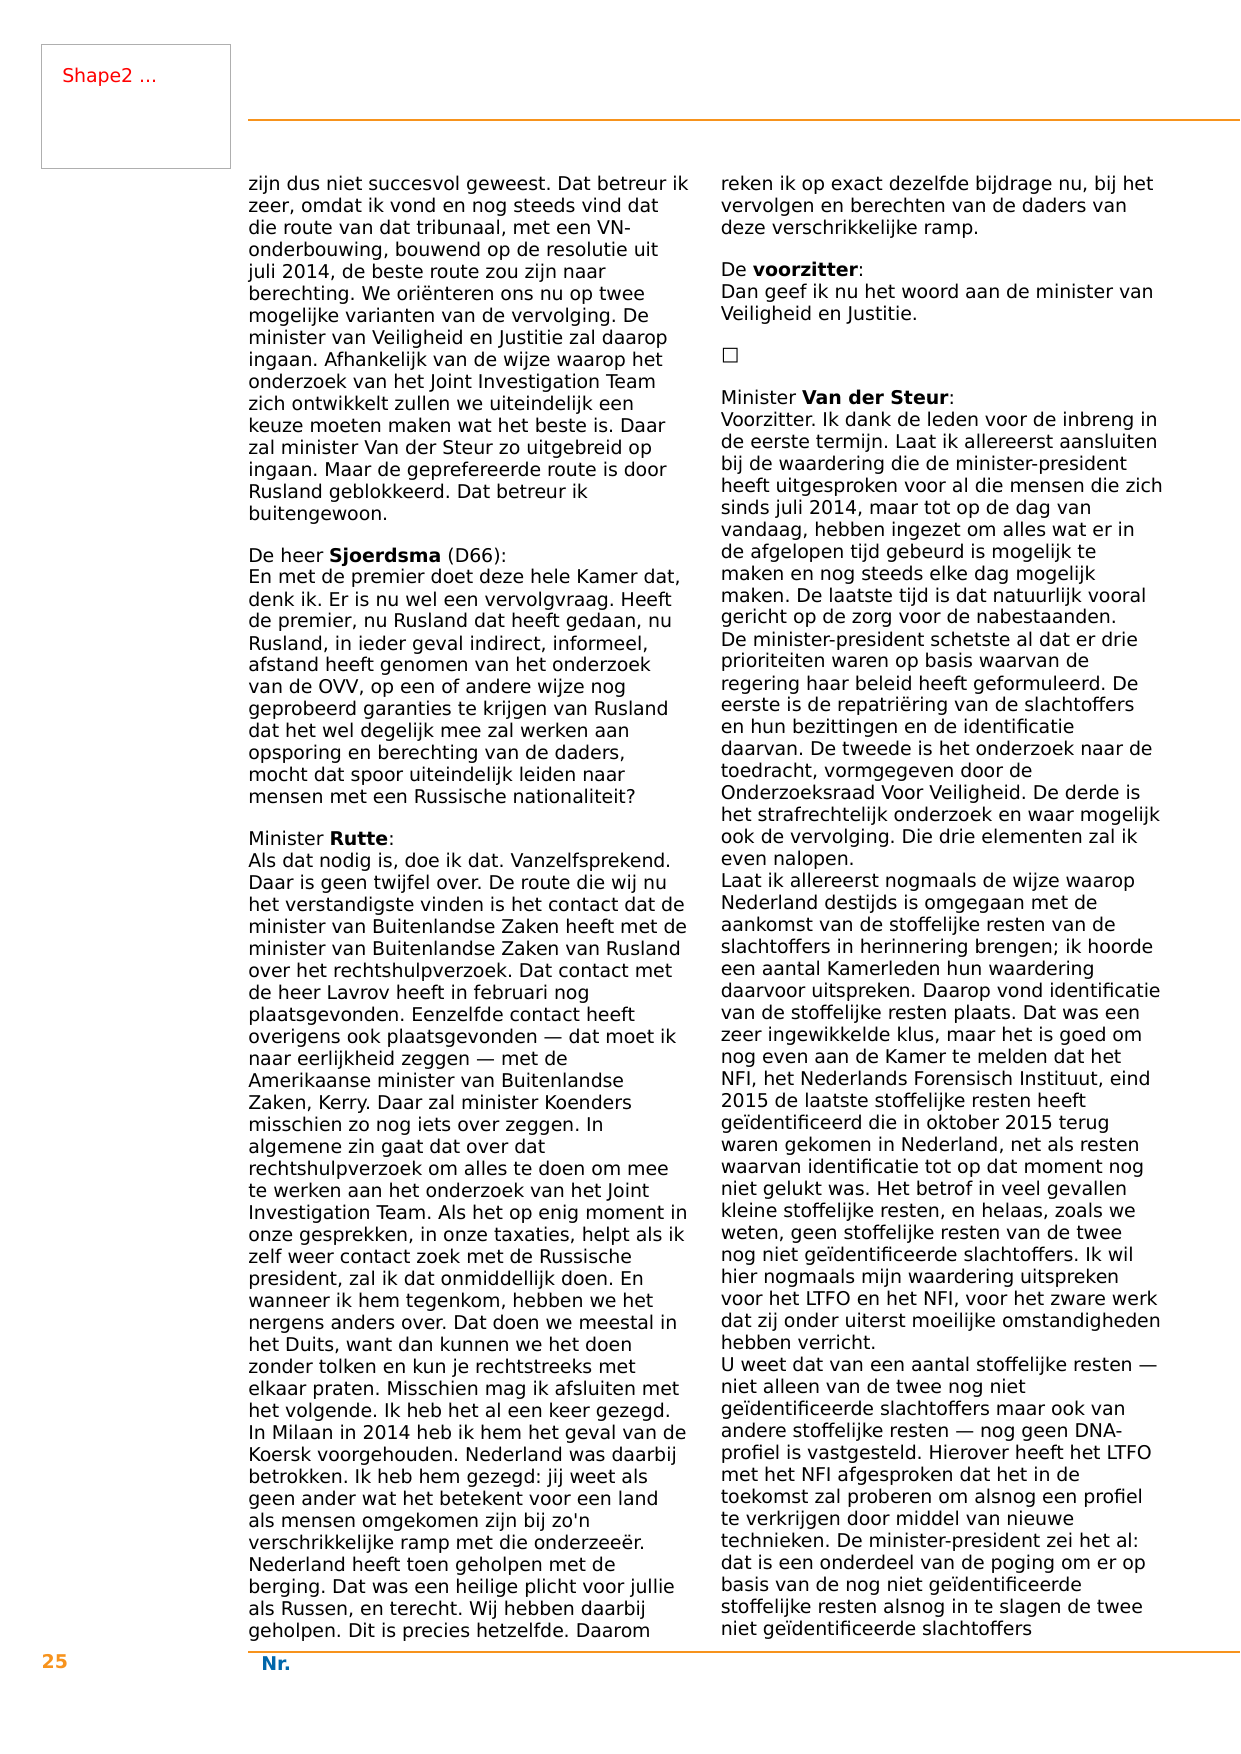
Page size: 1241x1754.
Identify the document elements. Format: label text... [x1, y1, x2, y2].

text zijn dus niet succesvol geweest. Dat betreur ik zeer, omdat ik vond en nog steeds vind dat die route van dat tribunaal, met een VN-onderbouwing, bouwend op de resolutie uit juli 2014, de beste route zou zijn naar berechting. We oriënteren ons nu op twee mogelijke varianten van de vervolging. De minister van Veiligheid en Justitie zal daarop ingaan. Afhankelijk van de wijze waarop het onderzoek van het Joint Investigation Team zich ontwikkelt zullen we uiteindelijk een keuze moeten maken wat het beste is. Daar zal minister Van der Steur zo uitgebreid op ingaan. Maar de geprefereerde route is door Rusland geblokkeerd. Dat betreur ik buitengewoon. [248, 173, 691, 524]
text De minister-president schetste al dat er drie prioriteiten waren op basis waarvan de regering haar beleid heeft geformuleerd. De eerste is de repatriëring van de slachtoffers en hun bezittingen en de identificatie daarvan. De tweede is het onderzoek naar de toedracht, vormgegeven door de Onderzoeksraad Voor Veiligheid. De derde is het strafrechtelijk onderzoek en waar mogelijk ook de vervolging. Die drie elementen zal ik even nalopen. [721, 628, 1163, 870]
text ⬜ [721, 345, 1163, 367]
text Als dat nodig is, doe ik dat. Vanzelfsprekend. Daar is geen twijfel over. De route die wij nu het verstandigste vinden is het contact dat de minister van Buitenlandse Zaken heeft met de minister van Buitenlandse Zaken van Rusland over het rechtshulpverzoek. Dat contact met de heer Lavrov heeft in februari nog plaatsgevonden. Eenzelfde contact heeft overigens ook plaatsgevonden — dat moet ik naar eerlijkheid zeggen — met de Amerikaanse minister van Buitenlandse Zaken, Kerry. Daar zal minister Koenders misschien zo nog iets over zeggen. In algemene zin gaat dat over dat rechtshulpverzoek om alles te doen om mee te werken aan het onderzoek van het Joint Investigation Team. Als het op enig moment in onze gesprekken, in onze taxaties, helpt als ik zelf weer contact zoek met de Russische president, zal ik dat onmiddellijk doen. En wanneer ik hem tegenkom, hebben we het nergens anders over. Dat doen we meestal in het Duits, want dan kunnen we het doen zonder tolken en kun je rechtstreeks met elkaar praten. Misschien mag ik afsluiten met het volgende. Ik heb het al een keer gezegd. In Milaan in 2014 heb ik hem het geval van de Koersk voorgehouden. Nederland was daarbij betrokken. Ik heb hem gezegd: jij weet als geen ander wat het betekent voor een land als mensen omgekomen zijn bij zo'n verschrikkelijke ramp met die onderzeeër. Nederland heeft toen geholpen met de berging. Dat was een heilige plicht voor jullie als Russen, en terecht. Wij hebben daarbij geholpen. Dit is precies hetzelfde. Daarom [248, 850, 691, 1641]
text Voorzitter. Ik dank de leden voor de inbreng in de eerste termijn. Laat ik allereerst aansluiten bij de waardering die de minister-president heeft uitgesproken voor al die mensen die zich sinds juli 2014, maar tot op de dag van vandaag, hebben ingezet om alles wat er in de afgelopen tijd gebeurd is mogelijk te maken en nog steeds elke dag mogelijk maken. De laatste tijd is dat natuurlijk vooral gericht op de zorg voor de nabestaanden. [721, 409, 1163, 628]
text Minister Van der Steur: [721, 387, 1163, 409]
text Dan geef ik nu het woord aan de minister van Veiligheid en Justitie. [721, 281, 1163, 325]
text De voorzitter: [721, 259, 1163, 281]
text En met de premier doet deze hele Kamer dat, denk ik. Er is nu wel een vervolgvraag. Heeft de premier, nu Rusland dat heeft gedaan, nu Rusland, in ieder geval indirect, informeel, afstand heeft genomen van het onderzoek van de OVV, op een of andere wijze nog geprobeerd garanties te krijgen van Rusland dat het wel degelijk mee zal werken aan opsporing en berechting van de daders, mocht dat spoor uiteindelijk leiden naar mensen met een Russische nationaliteit? [248, 566, 691, 808]
text Minister Rutte: [248, 828, 691, 850]
text reken ik op exact dezelfde bijdrage nu, bij het vervolgen en berechten van de daders van deze verschrikkelijke ramp. [721, 173, 1163, 239]
text Laat ik allereerst nogmaals de wijze waarop Nederland destijds is omgegaan met de aankomst van de stoffelijke resten van de slachtoffers in herinnering brengen; ik hoorde een aantal Kamerleden hun waardering daarvoor uitspreken. Daarop vond identificatie van de stoffelijke resten plaats. Dat was een zeer ingewikkelde klus, maar het is goed om nog even aan de Kamer te melden dat het NFI, het Nederlands Forensisch Instituut, eind 2015 de laatste stoffelijke resten heeft geïdentificeerd die in oktober 2015 terug waren gekomen in Nederland, net als resten waarvan identificatie tot op dat moment nog niet gelukt was. Het betrof in veel gevallen kleine stoffelijke resten, en helaas, zoals we weten, geen stoffelijke resten van de twee nog niet geïdentificeerde slachtoffers. Ik wil hier nogmaals mijn waardering uitspreken voor het LTFO en het NFI, voor het zware werk dat zij onder uiterst moeilijke omstandigheden hebben verricht. [721, 870, 1163, 1354]
text U weet dat van een aantal stoffelijke resten — niet alleen van de twee nog niet geïdentificeerde slachtoffers maar ook van andere stoffelijke resten — nog geen DNA-profiel is vastgesteld. Hierover heeft het LTFO met het NFI afgesproken dat het in de toekomst zal proberen om alsnog een profiel te verkrijgen door middel van nieuwe technieken. De minister-president zei het al: dat is een onderdeel van de poging om er op basis van de nog niet geïdentificeerde stoffelijke resten alsnog in te slagen de twee niet geïdentificeerde slachtoffers [721, 1354, 1163, 1639]
text De heer Sjoerdsma (D66): [248, 544, 691, 566]
